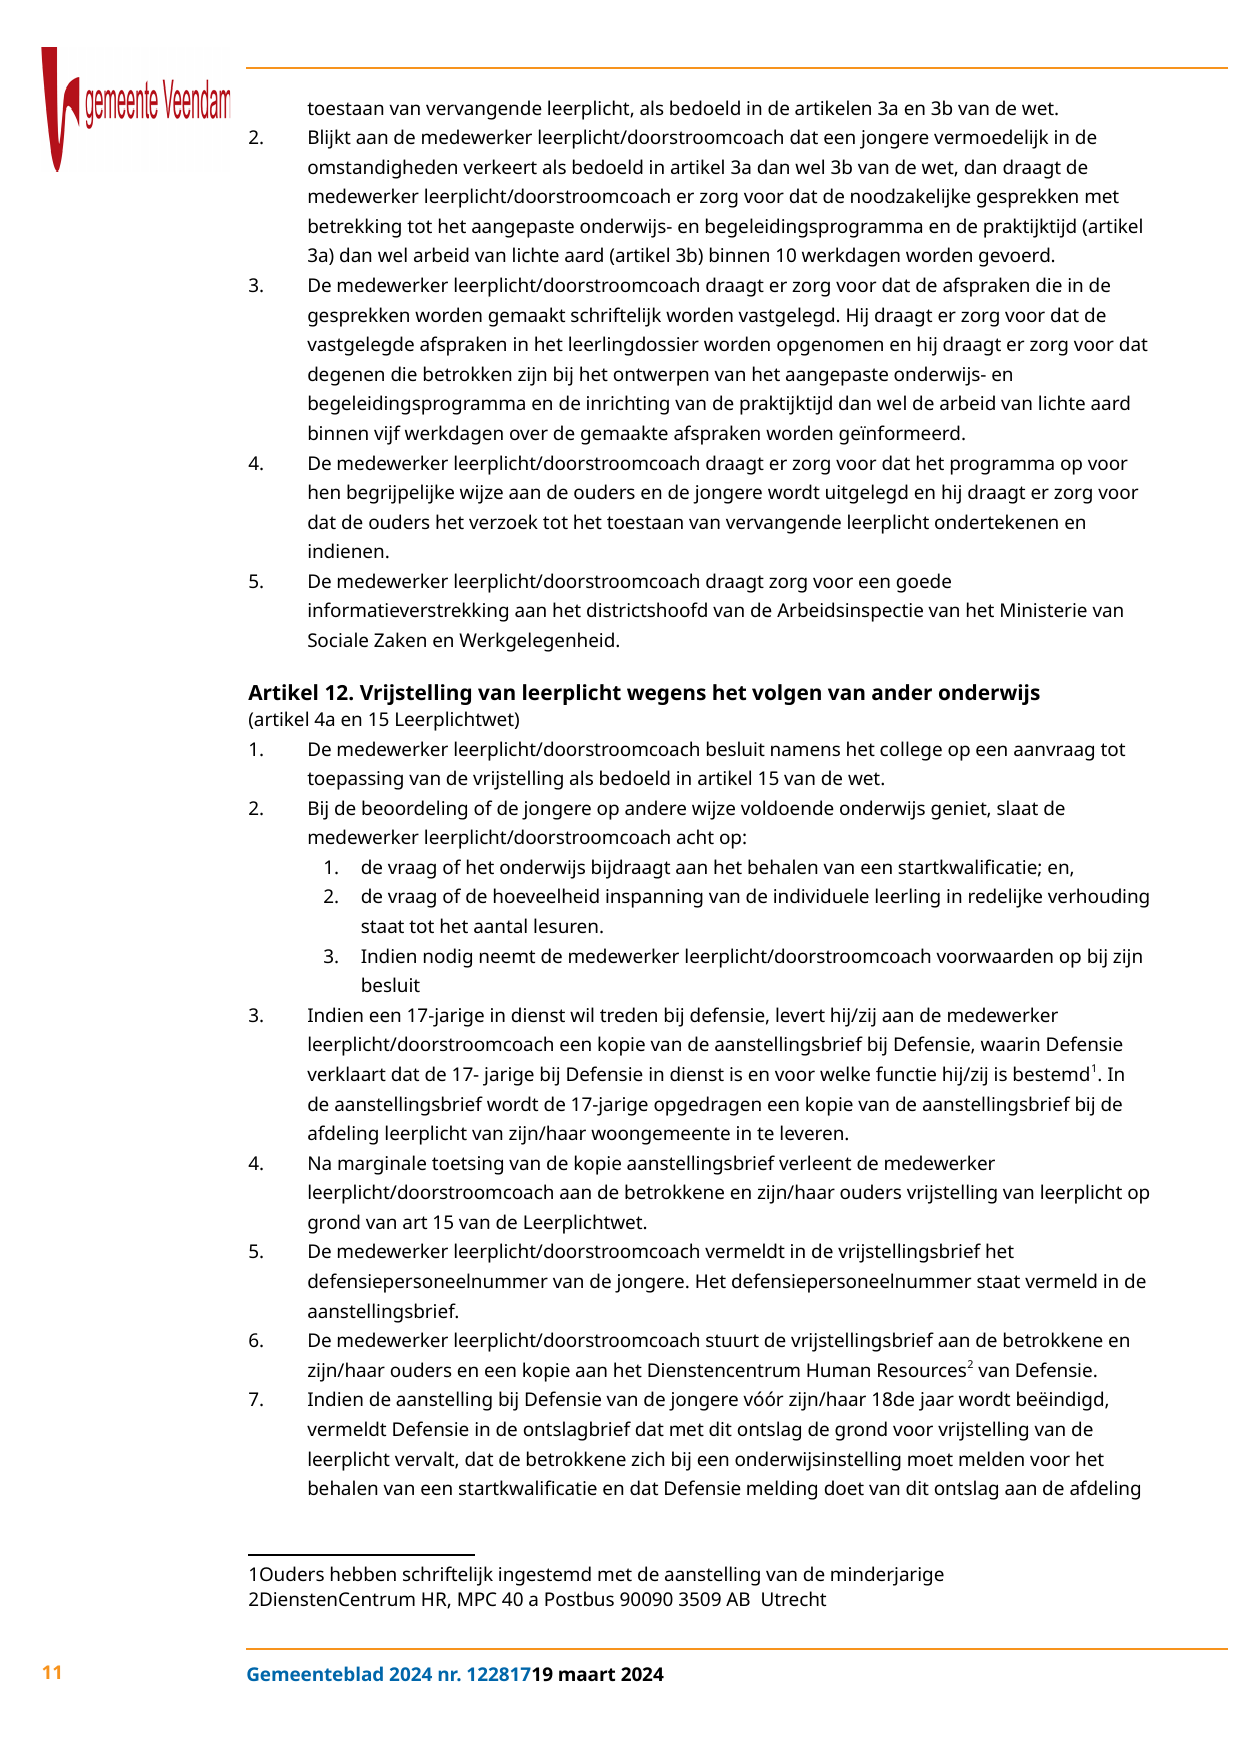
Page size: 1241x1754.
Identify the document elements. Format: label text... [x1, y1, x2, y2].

list DienstenCentrum HR, MPC 40 a Postbus 90090 3509 AB Utrecht [248, 1586, 1152, 1612]
list De medewerker leerplicht/doorstroomcoach draagt er zorg voor dat de afspraken die in de gesprekken worden gemaakt schriftelijk worden vastgelegd. Hij draagt er zorg voor dat de vastgelegde afspraken in het leerlingdossier worden opgenomen en hij draagt er zorg voor dat degenen die betrokken zijn bij het ontwerpen van het aangepaste onderwijs- en begeleidingsprogramma en de inrichting van de praktijktijd dan wel de arbeid van lichte aard binnen vijf werkdagen over de gemaakte afspraken worden geïnformeerd. [248, 272, 1152, 446]
text Artikel 12. Vrijstelling van leerplicht wegens het volgen van ander onderwijs [248, 678, 1152, 706]
list Blijkt aan de medewerker leerplicht/doorstroomcoach dat een jongere vermoedelijk in de omstandigheden verkeert als bedoeld in artikel 3a dan wel 3b van de wet, dan draagt de medewerker leerplicht/doorstroomcoach er zorg voor dat de noodzakelijke gesprekken met betrekking tot het aangepaste onderwijs- en begeleidingsprogramma en de praktijktijd (artikel 3a) dan wel arbeid van lichte aard (artikel 3b) binnen 10 werkdagen worden gevoerd. [248, 124, 1152, 268]
list De medewerker leerplicht/doorstroomcoach draagt zorg voor een goede informatieverstrekking aan het districtshoofd van de Arbeidsinspectie van het Ministerie van Sociale Zaken en Werkgelegenheid. [248, 568, 1152, 653]
text (artikel 4a en 15 Leerplichtwet) [248, 706, 1152, 732]
list De medewerker leerplicht/doorstroomcoach draagt er zorg voor dat het programma op voor hen begrijpelijke wijze aan de ouders en de jongere wordt uitgelegd en hij draagt er zorg voor dat de ouders het verzoek tot het toestaan van vervangende leerplicht ondertekenen en indienen. [248, 450, 1152, 564]
list Na marginale toetsing van de kopie aanstellingsbrief verleent de medewerker leerplicht/doorstroomcoach aan de betrokkene en zijn/haar ouders vrijstelling van leerplicht op grond van art 15 van de Leerplichtwet. [248, 1150, 1152, 1235]
list De medewerker leerplicht/doorstroomcoach vermeldt in de vrijstellingsbrief het defensiepersoneelnummer van de jongere. Het defensiepersoneelnummer staat vermeld in de aanstellingsbrief. [248, 1239, 1152, 1323]
list de vraag of het onderwijs bijdraagt aan het behalen van een startkwalificatie; en, [323, 854, 1152, 880]
list Bij de beoordeling of de jongere op andere wijze voldoende onderwijs geniet, slaat de medewerker leerplicht/doorstroomcoach acht op: [248, 795, 1152, 850]
list Indien nodig neemt de medewerker leerplicht/doorstroomcoach voorwaarden op bij zijn besluit [323, 943, 1152, 998]
list De medewerker leerplicht/doorstroomcoach stuurt de vrijstellingsbrief aan de betrokkene en zijn/haar ouders en een kopie aan het Dienstencentrum Human Resources van Defensie. [248, 1327, 1152, 1383]
list toestaan van vervangende leerplicht, als bedoeld in de artikelen 3a en 3b van de wet. [248, 95, 1152, 121]
list Indien de aanstelling bij Defensie van de jongere vóór zijn/haar 18de jaar wordt beëindigd, vermeldt Defensie in de ontslagbrief dat met dit ontslag de grond voor vrijstelling van de leerplicht vervalt, dat de betrokkene zich bij een onderwijsinstelling moet melden voor het behalen van een startkwalificatie en dat Defensie melding doet van dit ontslag aan de afdeling [248, 1387, 1152, 1501]
list de vraag of de hoeveelheid inspanning van de individuele leerling in redelijke verhouding staat tot het aantal lesuren. [323, 884, 1152, 939]
picture [41, 47, 231, 172]
list De medewerker leerplicht/doorstroomcoach besluit namens het college op een aanvraag tot toepassing van de vrijstelling als bedoeld in artikel 15 van de wet. [248, 736, 1152, 791]
list Indien een 17-jarige in dienst wil treden bij defensie, levert hij/zij aan de medewerker leerplicht/doorstroomcoach een kopie van de aanstellingsbrief bij Defensie, waarin Defensie verklaart dat de 17- jarige bij Defensie in dienst is en voor welke functie hij/zij is bestemd. In de aanstellingsbrief wordt de 17-jarige opgedragen een kopie van de aanstellingsbrief bij de afdeling leerplicht van zijn/haar woongemeente in te leveren. [248, 1002, 1152, 1146]
list Ouders hebben schriftelijk ingestemd met de aanstelling van de minderjarige [248, 1561, 1152, 1586]
